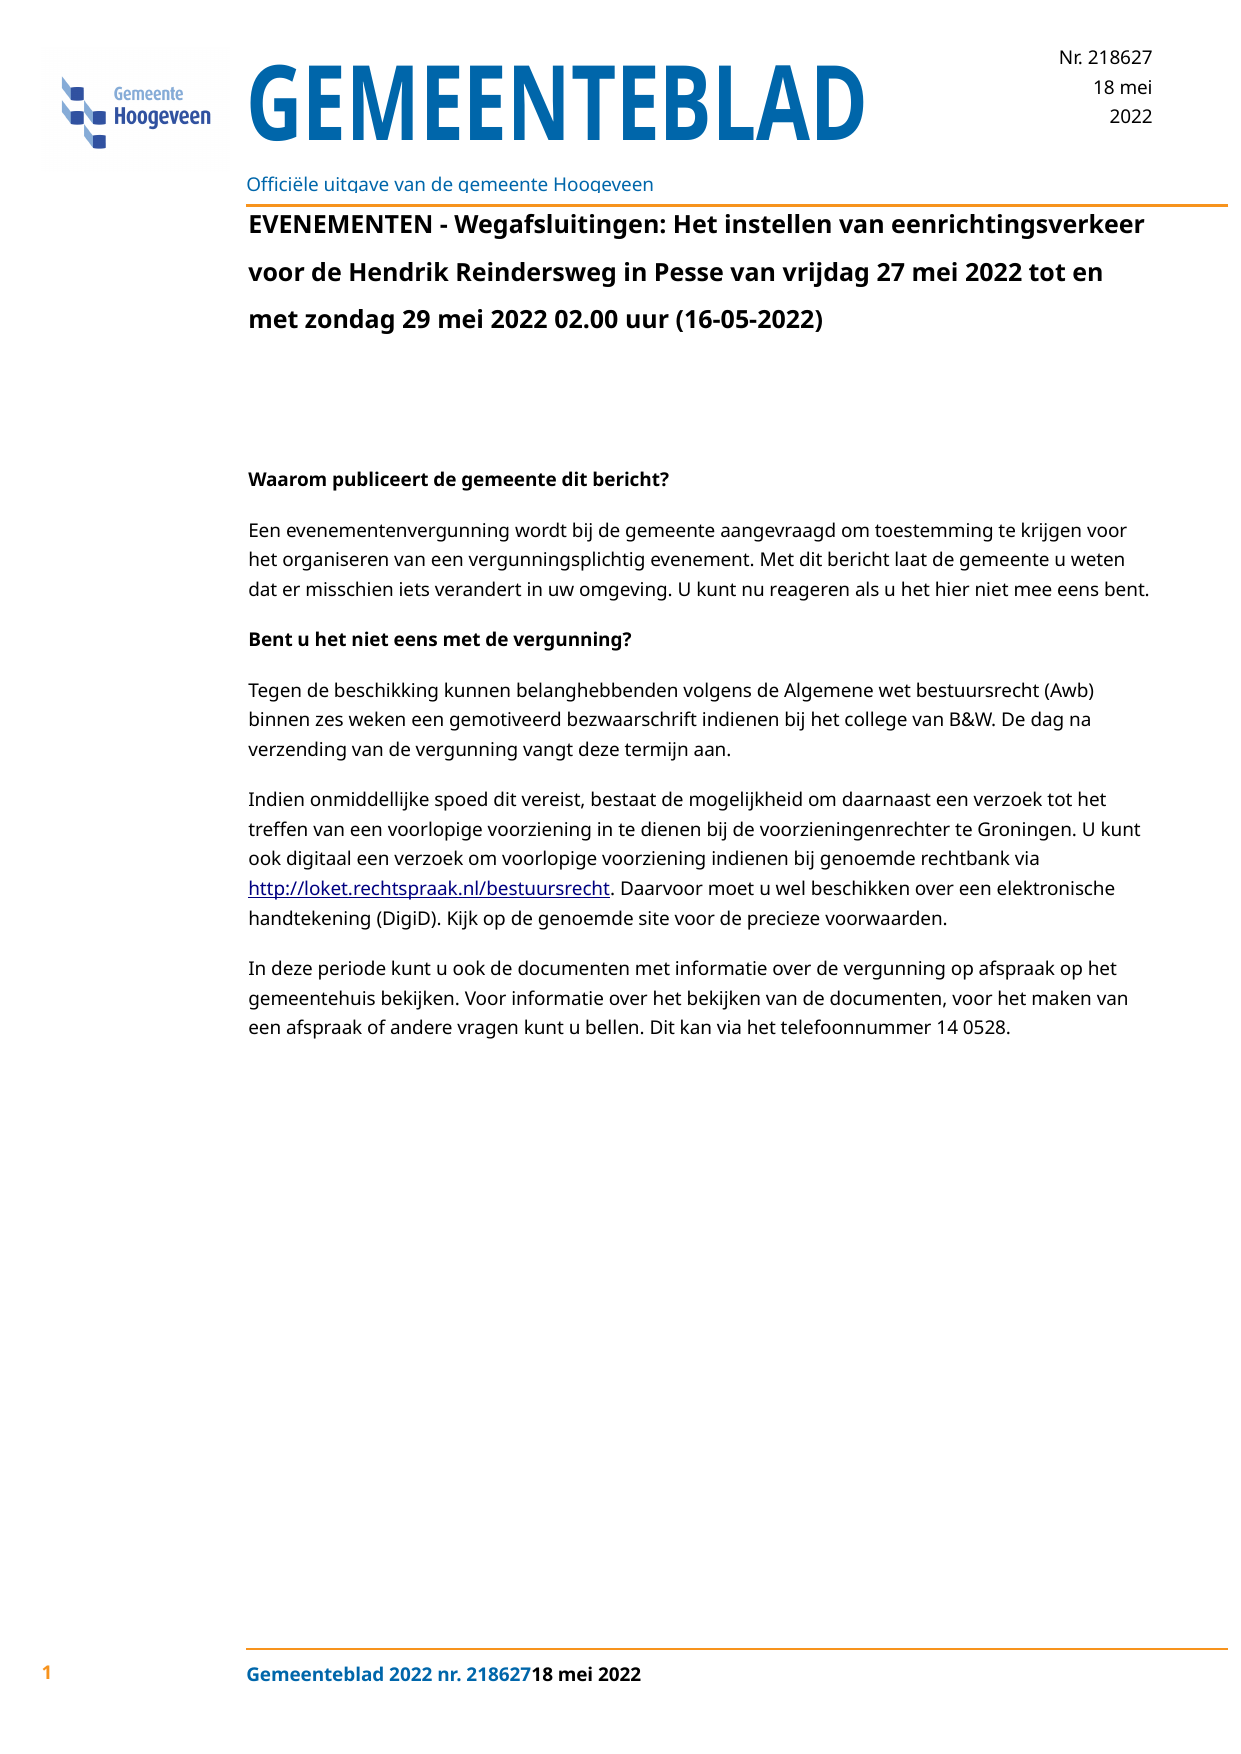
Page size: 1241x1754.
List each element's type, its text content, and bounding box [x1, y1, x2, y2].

text Waarom publiceert de gemeente dit bericht? [248, 466, 1152, 492]
text Indien onmiddellijke spoed dit vereist, bestaat de mogelijkheid om daarnaast een verzoek tot het treffen van een voorlopige voorziening in te dienen bij de voorzieningenrechter te Groningen. U kunt ook digitaal een verzoek om voorlopige voorziening indienen bij genoemde rechtbank via http://loket.rechtspraak.nl/bestuursrecht. Daarvoor moet u wel beschikken over een elektronische handtekening (DigiD). Kijk op de genoemde site voor de precieze voorwaarden. [248, 786, 1152, 930]
text Tegen de beschikking kunnen belanghebbenden volgens de Algemene wet bestuursrecht (Awb) binnen zes weken een gemotiveerd bezwaarschrift indienen bij het college van B&W. De dag na verzending van de vergunning vangt deze termijn aan. [248, 677, 1152, 762]
text EVENEMENTEN - Wegafsluitingen: Het instellen van eenrichtingsverkeer voor de Hendrik Reindersweg in Pesse van vrijdag 27 mei 2022 tot en met zondag 29 mei 2022 02.00 uur (16-05-2022) [248, 207, 1152, 336]
text Een evenementenvergunning wordt bij de gemeente aangevraagd om toestemming te krijgen voor het organiseren van een vergunningsplichtig evenement. Met dit bericht laat de gemeente u weten dat er misschien iets verandert in uw omgeving. U kunt nu reageren als u het hier niet mee eens bent. [248, 517, 1152, 602]
text Bent u het niet eens met de vergunning? [248, 626, 1152, 652]
picture [41, 47, 231, 172]
text In deze periode kunt u ook de documenten met informatie over de vergunning op afspraak op het gemeentehuis bekijken. Voor informatie over het bekijken van de documenten, voor het maken van een afspraak of andere vragen kunt u bellen. Dit kan via het telefoonnummer 14 0528. [248, 955, 1152, 1040]
